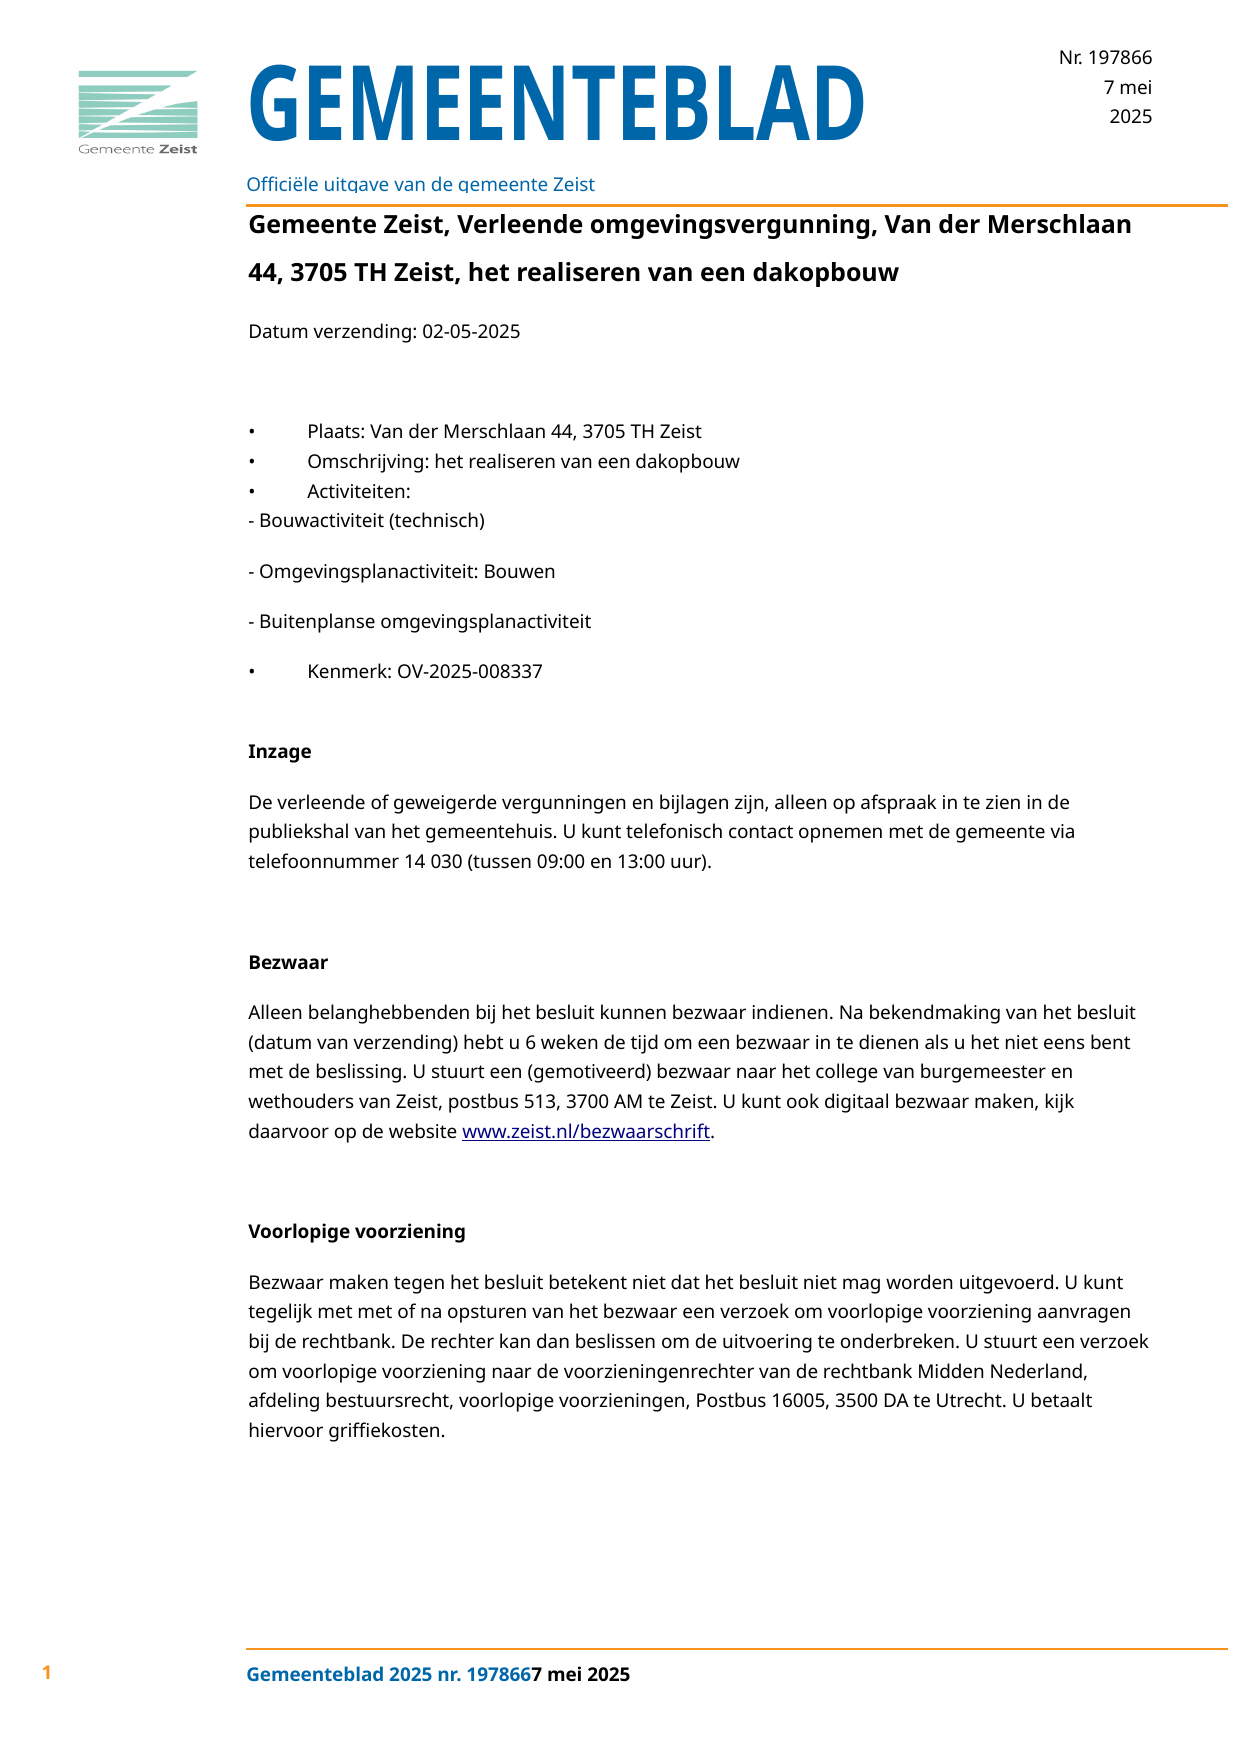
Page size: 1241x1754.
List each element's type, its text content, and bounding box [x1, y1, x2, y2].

text - Buitenplanse omgevingsplanactiviteit [248, 608, 1152, 634]
text Inzage [248, 739, 1152, 764]
list Plaats: Van der Merschlaan 44, 3705 TH Zeist [248, 419, 1152, 444]
picture [41, 47, 231, 172]
list Kenmerk: OV-2025-008337 [248, 659, 1152, 684]
text Alleen belanghebbenden bij het besluit kunnen bezwaar indienen. Na bekendmaking van het besluit (datum van verzending) hebt u 6 weken de tijd om een bezwaar in te dienen als u het niet eens bent met de beslissing. U stuurt een (gemotiveerd) bezwaar naar het college van burgemeester en wethouders van Zeist, postbus 513, 3700 AM te Zeist. U kunt ook digitaal bezwaar maken, kijk daarvoor op de website www.zeist.nl/bezwaarschrift. [248, 999, 1152, 1144]
text Gemeente Zeist, Verleende omgevingsvergunning, Van der Merschlaan 44, 3705 TH Zeist, het realiseren van een dakopbouw [248, 207, 1152, 288]
text Datum verzending: 02-05-2025 [248, 318, 1152, 344]
list Omschrijving: het realiseren van een dakopbouw [248, 448, 1152, 474]
text Bezwaar [248, 949, 1152, 975]
text Bezwaar maken tegen het besluit betekent niet dat het besluit niet mag worden uitgevoerd. U kunt tegelijk met met of na opsturen van het bezwaar een verzoek om voorlopige voorziening aanvragen bij de rechtbank. De rechter kan dan beslissen om de uitvoering te onderbreken. U stuurt een verzoek om voorlopige voorziening naar de voorzieningenrechter van de rechtbank Midden Nederland, afdeling bestuursrecht, voorlopige voorzieningen, Postbus 16005, 3500 DA te Utrecht. U betaalt hiervoor griffiekosten. [248, 1269, 1152, 1443]
text - Omgevingsplanactiviteit: Bouwen [248, 558, 1152, 584]
text Voorlopige voorziening [248, 1219, 1152, 1244]
text De verleende of geweigerde vergunningen en bijlagen zijn, alleen op afspraak in te zien in de publiekshal van het gemeentehuis. U kunt telefonisch contact opnemen met de gemeente via telefoonnummer 14 030 (tussen 09:00 en 13:00 uur). [248, 789, 1152, 874]
text - Bouwactiviteit (technisch) [248, 507, 1152, 533]
list Activiteiten: [248, 478, 1152, 504]
